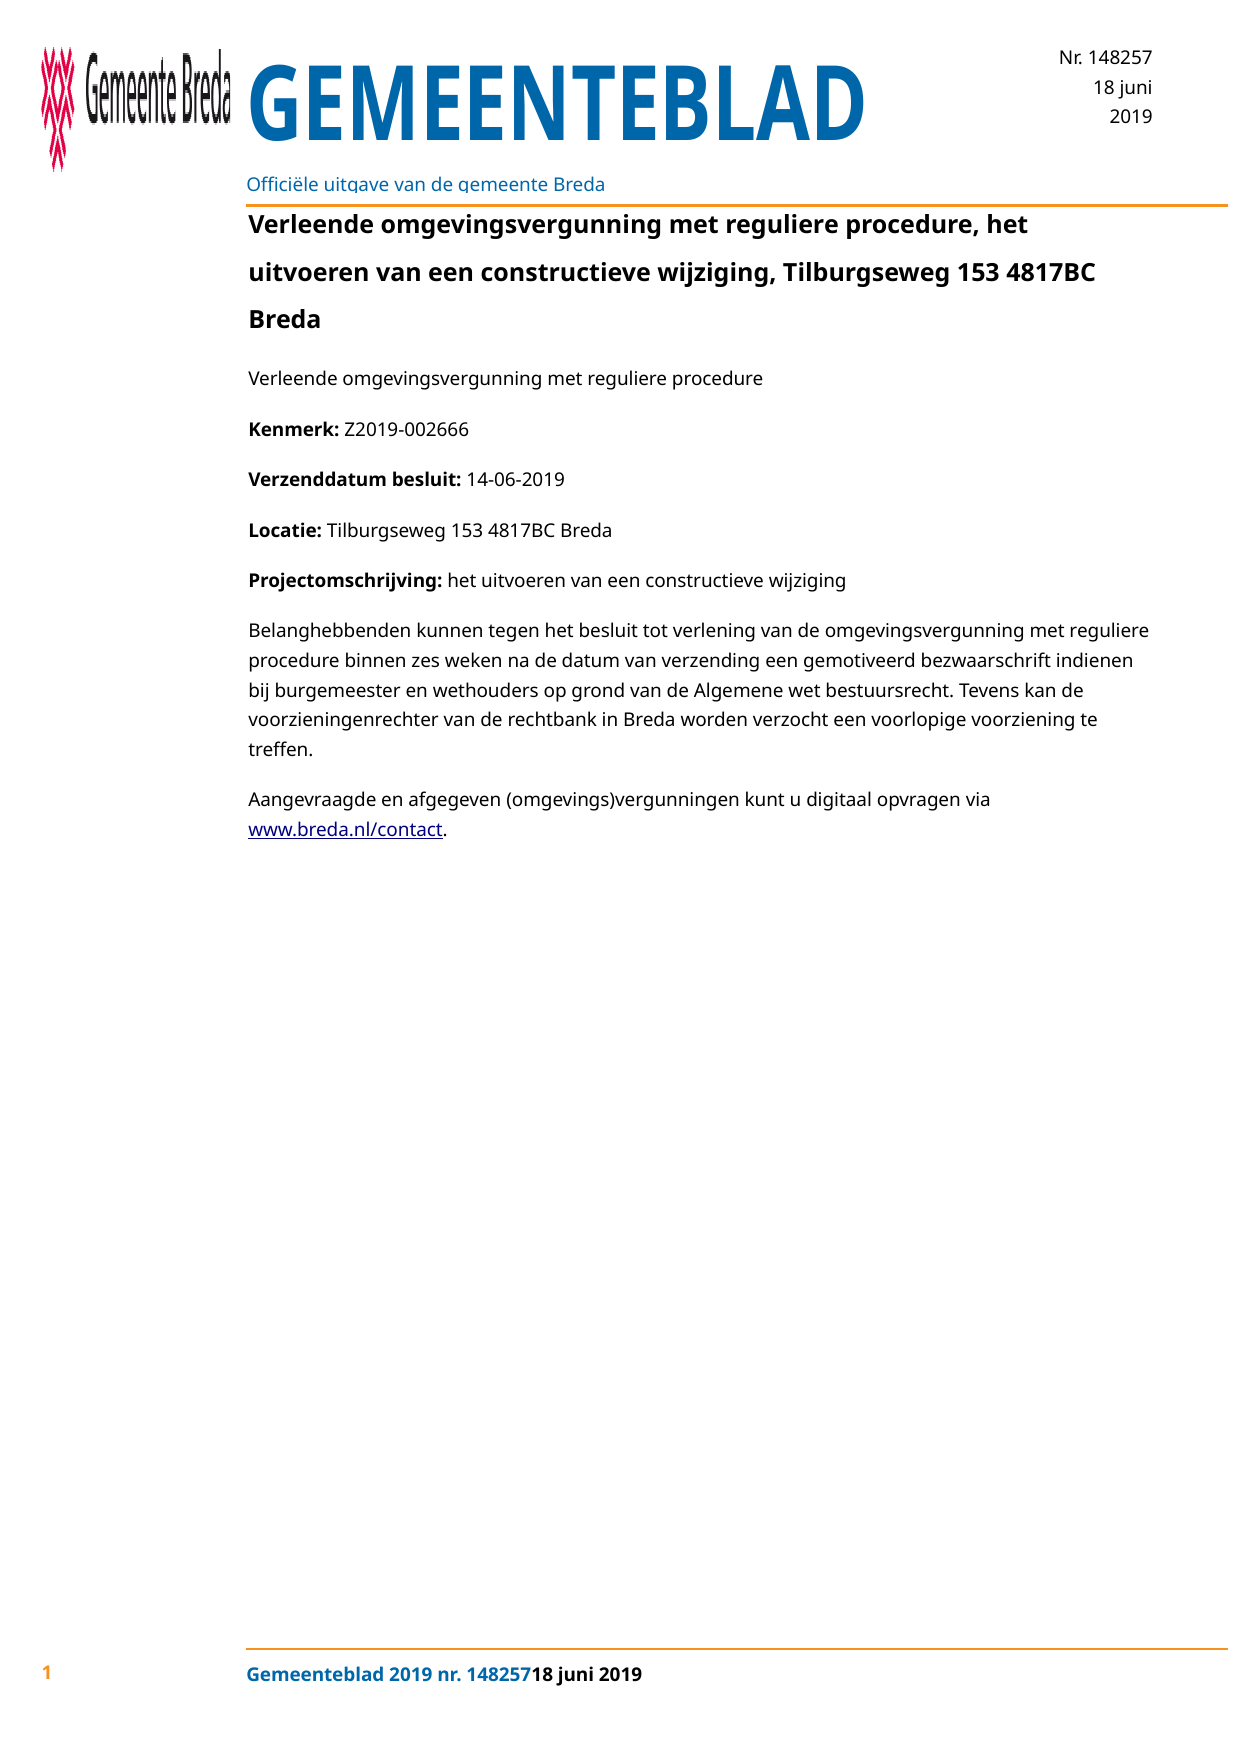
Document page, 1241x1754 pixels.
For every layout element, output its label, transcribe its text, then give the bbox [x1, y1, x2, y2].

picture [41, 47, 231, 172]
text Verzenddatum besluit: 14-06-2019 [248, 466, 1152, 492]
text Projectomschrijving: het uitvoeren van een constructieve wijziging [248, 567, 1152, 593]
text Verleende omgevingsvergunning met reguliere procedure, het uitvoeren van een constructieve wijziging, Tilburgseweg 153 4817BC Breda [248, 207, 1152, 336]
text Aangevraagde en afgegeven (omgevings)vergunningen kunt u digitaal opvragen via www.breda.nl/contact. [248, 786, 1152, 842]
text Locatie: Tilburgseweg 153 4817BC Breda [248, 517, 1152, 542]
text Kenmerk: Z2019-002666 [248, 416, 1152, 442]
text Belanghebbenden kunnen tegen het besluit tot verlening van de omgevingsvergunning met reguliere procedure binnen zes weken na de datum van verzending een gemotiveerd bezwaarschrift indienen bij burgemeester en wethouders op grond van de Algemene wet bestuursrecht. Tevens kan de voorzieningenrechter van de rechtbank in Breda worden verzocht een voorlopige voorziening te treffen. [248, 618, 1152, 762]
text Verleende omgevingsvergunning met reguliere procedure [248, 366, 1152, 391]
